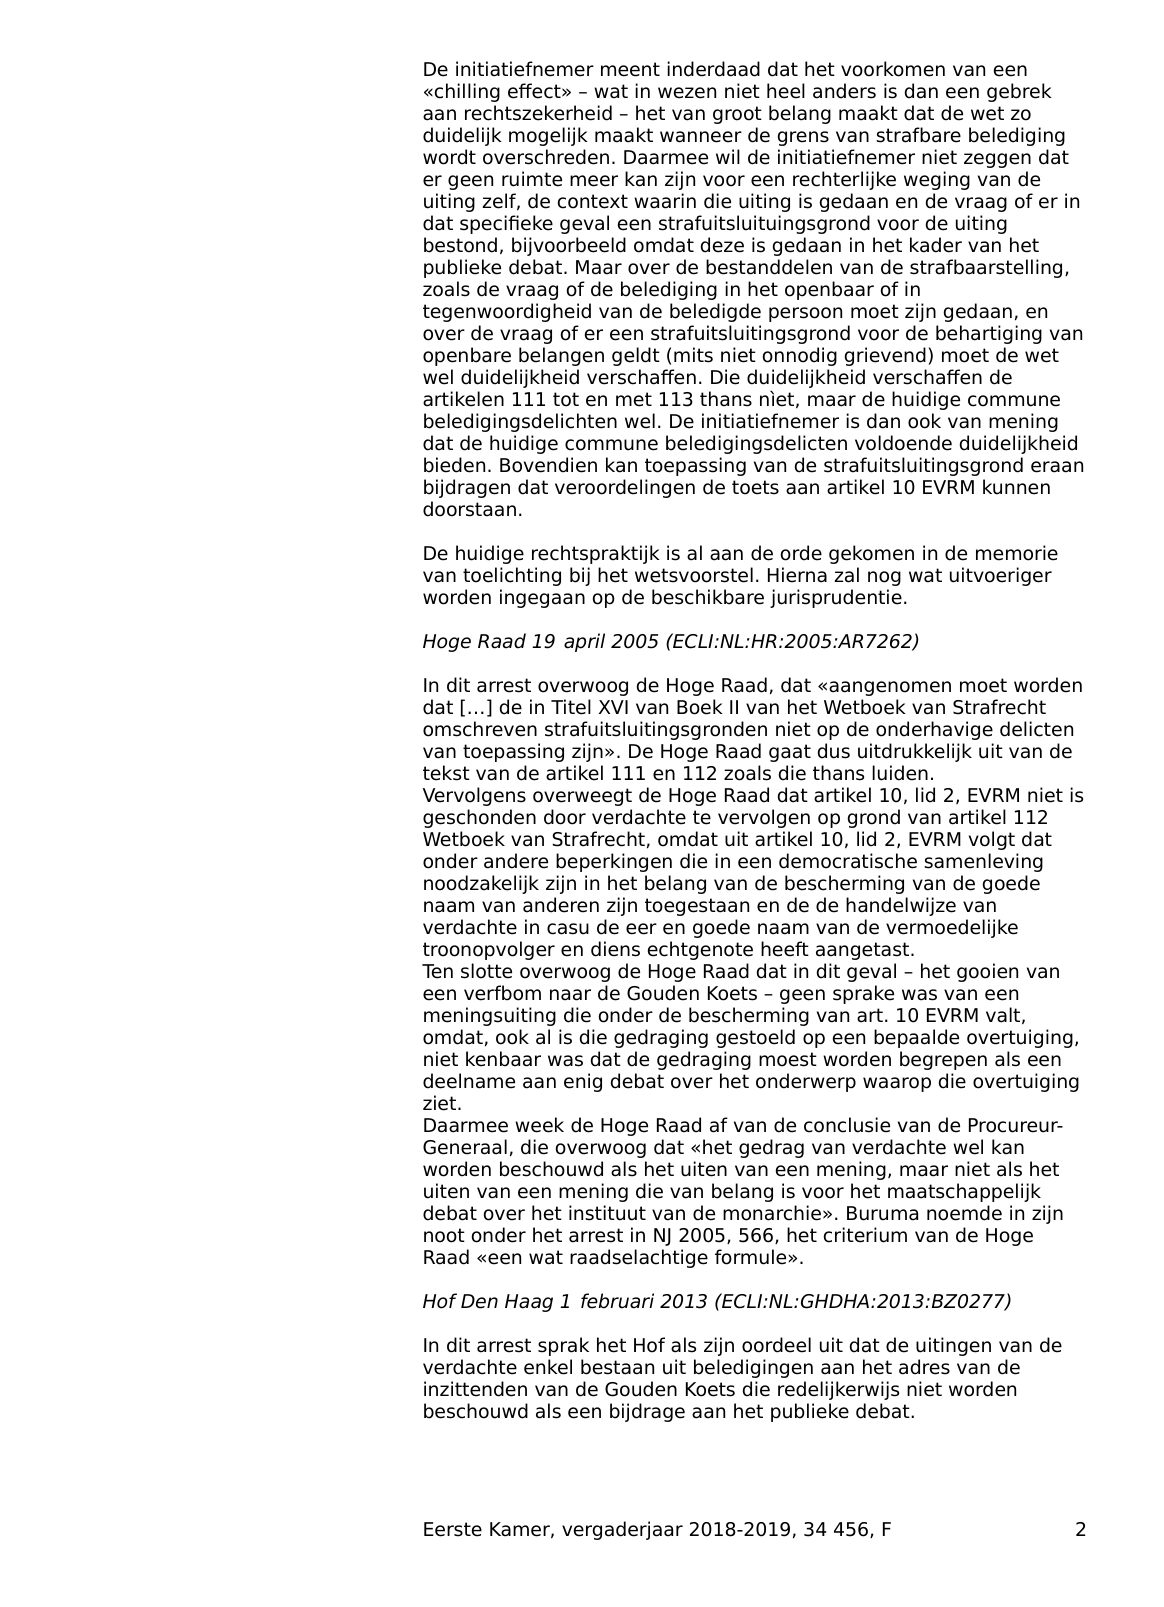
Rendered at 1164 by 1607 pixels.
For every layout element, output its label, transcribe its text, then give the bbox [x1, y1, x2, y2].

text Ten slotte overwoog de Hoge Raad dat in dit geval – het gooien van een verfbom naar de Gouden Koets – geen sprake was van een meningsuiting die onder de bescherming van art. 10 EVRM valt, omdat, ook al is die gedraging gestoeld op een bepaalde overtuiging, niet kenbaar was dat de gedraging moest worden begrepen als een deelname aan enig debat over het onderwerp waarop die overtuiging ziet. [422, 961, 1087, 1115]
subtitle Hoge Raad 19 april 2005 (ECLI:NL:HR:2005:AR7262) [422, 631, 1087, 653]
text De huidige rechtspraktijk is al aan de orde gekomen in de memorie van toelichting bij het wetsvoorstel. Hierna zal nog wat uitvoeriger worden ingegaan op de beschikbare jurisprudentie. [422, 543, 1087, 609]
text Vervolgens overweegt de Hoge Raad dat artikel 10, lid 2, EVRM niet is geschonden door verdachte te vervolgen op grond van artikel 112 Wetboek van Strafrecht, omdat uit artikel 10, lid 2, EVRM volgt dat onder andere beperkingen die in een democratische samenleving noodzakelijk zijn in het belang van de bescherming van de goede naam van anderen zijn toegestaan en de de handelwijze van verdachte in casu de eer en goede naam van de vermoedelijke troonopvolger en diens echtgenote heeft aangetast. [422, 785, 1087, 961]
text In dit arrest overwoog de Hoge Raad, dat «aangenomen moet worden dat […] de in Titel XVI van Boek II van het Wetboek van Strafrecht omschreven strafuitsluitingsgronden niet op de onderhavige delicten van toepassing zijn». De Hoge Raad gaat dus uitdrukkelijk uit van de tekst van de artikel 111 en 112 zoals die thans luiden. [422, 675, 1087, 785]
subtitle Hof Den Haag 1 februari 2013 (ECLI:NL:GHDHA:2013:BZ0277) [422, 1291, 1087, 1313]
text De initiatiefnemer meent inderdaad dat het voorkomen van een «chilling effect» – wat in wezen niet heel anders is dan een gebrek aan rechtszekerheid – het van groot belang maakt dat de wet zo duidelijk mogelijk maakt wanneer de grens van strafbare belediging wordt overschreden. Daarmee wil de initiatiefnemer niet zeggen dat er geen ruimte meer kan zijn voor een rechterlijke weging van de uiting zelf, de context waarin die uiting is gedaan en de vraag of er in dat specifieke geval een strafuitsluituingsgrond voor de uiting bestond, bijvoorbeeld omdat deze is gedaan in het kader van het publieke debat. Maar over de bestanddelen van de strafbaarstelling, zoals de vraag of de belediging in het openbaar of in tegenwoordigheid van de beledigde persoon moet zijn gedaan, en over de vraag of er een strafuitsluitingsgrond voor de behartiging van openbare belangen geldt (mits niet onnodig grievend) moet de wet wel duidelijkheid verschaffen. Die duidelijkheid verschaffen de artikelen 111 tot en met 113 thans nìet, maar de huidige commune beledigingsdelichten wel. De initiatiefnemer is dan ook van mening dat de huidige commune beledigingsdelicten voldoende duidelijkheid bieden. Bovendien kan toepassing van de strafuitsluitingsgrond eraan bijdragen dat veroordelingen de toets aan artikel 10 EVRM kunnen doorstaan. [422, 59, 1087, 521]
text Daarmee week de Hoge Raad af van de conclusie van de Procureur-Generaal, die overwoog dat «het gedrag van verdachte wel kan worden beschouwd als het uiten van een mening, maar niet als het uiten van een mening die van belang is voor het maatschappelijk debat over het instituut van de monarchie». Buruma noemde in zijn noot onder het arrest in NJ 2005, 566, het criterium van de Hoge Raad «een wat raadselachtige formule». [422, 1115, 1087, 1268]
text In dit arrest sprak het Hof als zijn oordeel uit dat de uitingen van de verdachte enkel bestaan uit beledigingen aan het adres van de inzittenden van de Gouden Koets die redelijkerwijs niet worden beschouwd als een bijdrage aan het publieke debat. [422, 1335, 1087, 1423]
